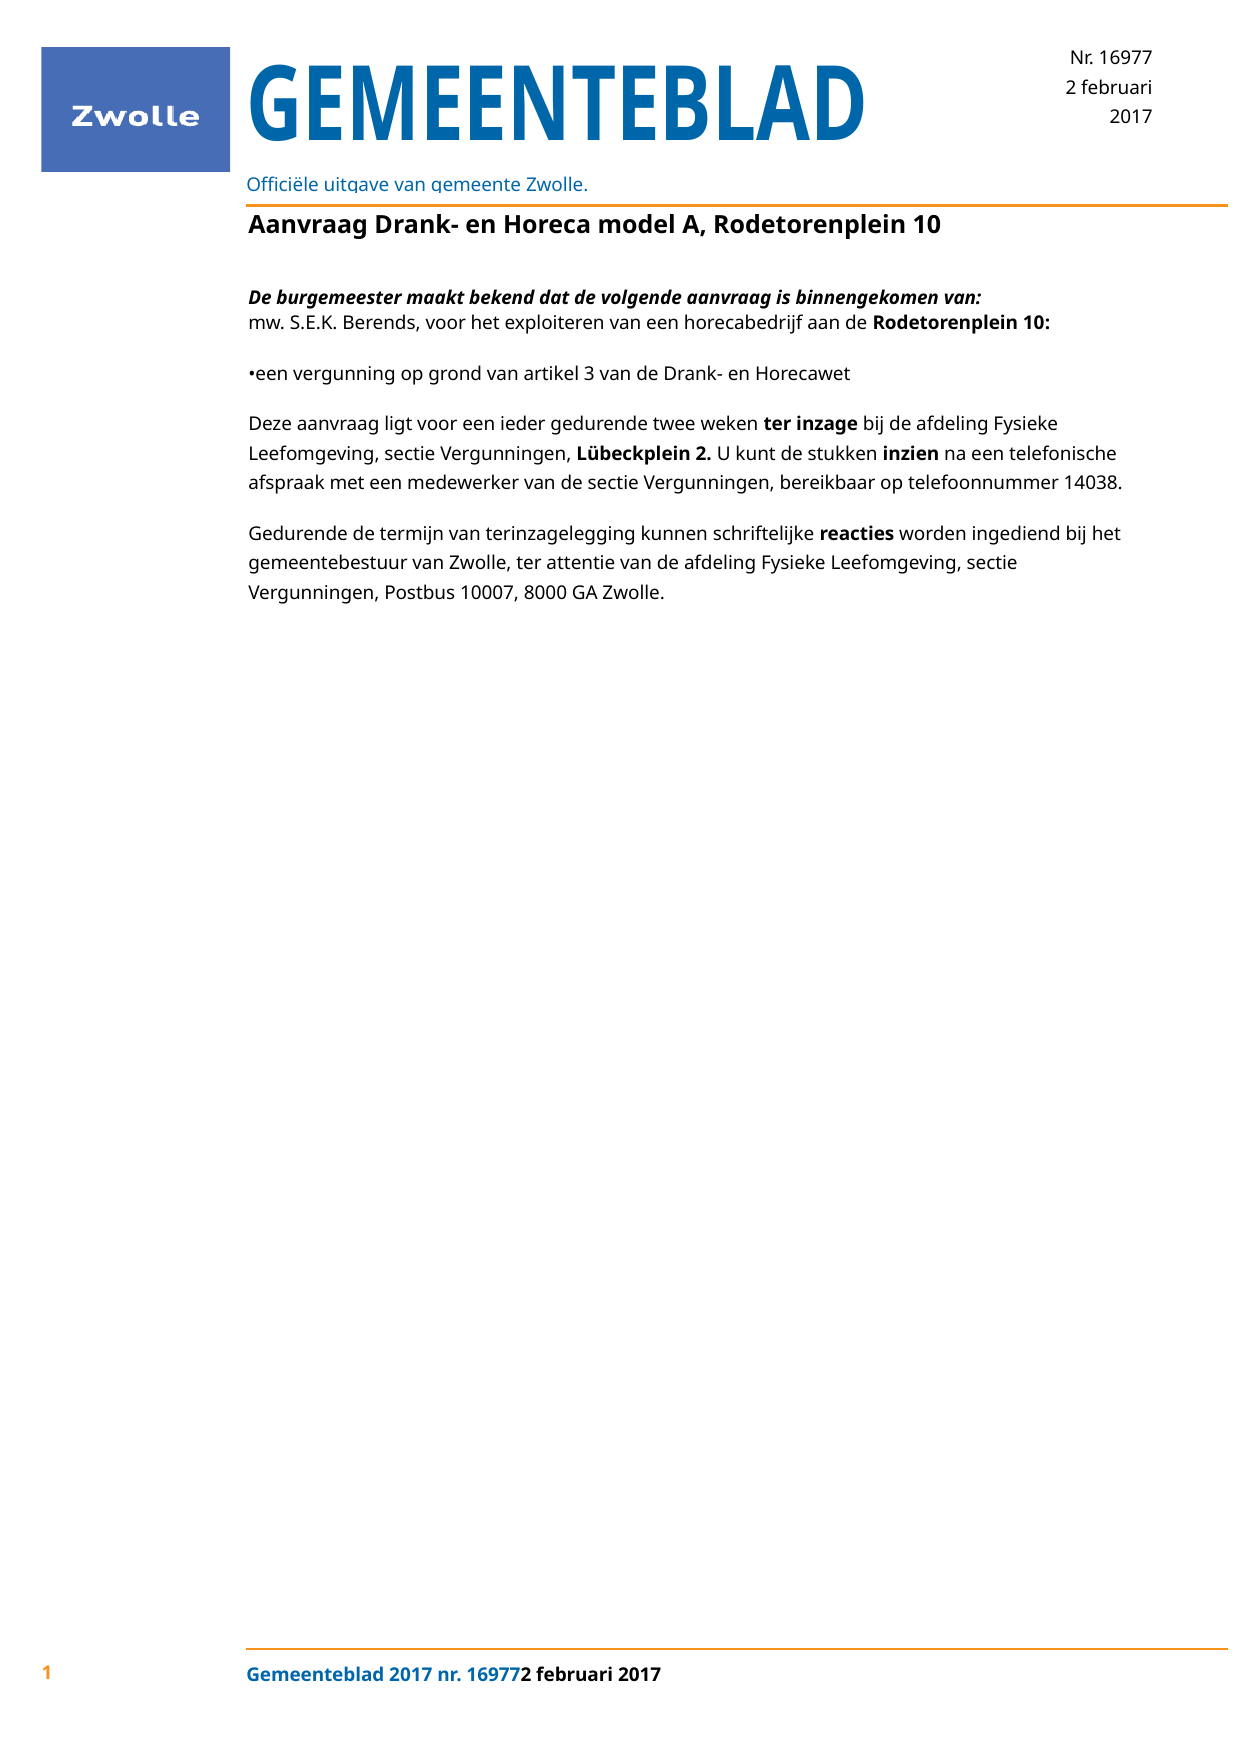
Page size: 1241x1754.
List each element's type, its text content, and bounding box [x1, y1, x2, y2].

text •een vergunning op grond van artikel 3 van de Drank- en Horecawet [248, 360, 1152, 386]
picture [41, 47, 231, 172]
text Deze aanvraag ligt voor een ieder gedurende twee weken ter inzage bij de afdeling Fysieke Leefomgeving, sectie Vergunningen, Lübeckplein 2. U kunt de stukken inzien na een telefonische afspraak met een medewerker van de sectie Vergunningen, bereikbaar op telefoonnummer 14038. [248, 410, 1152, 495]
text Gedurende de termijn van terinzagelegging kunnen schriftelijke reacties worden ingediend bij het gemeentebestuur van Zwolle, ter attentie van de afdeling Fysieke Leefomgeving, sectie Vergunningen, Postbus 10007, 8000 GA Zwolle. [248, 520, 1152, 605]
text Aanvraag Drank- en Horeca model A, Rodetorenplein 10 [248, 207, 1152, 241]
text De burgemeester maakt bekend dat de volgende aanvraag is binnengekomen van: [248, 284, 1152, 309]
text mw. S.E.K. Berends, voor het exploiteren van een horecabedrijf aan de Rodetorenplein 10: [248, 309, 1152, 335]
